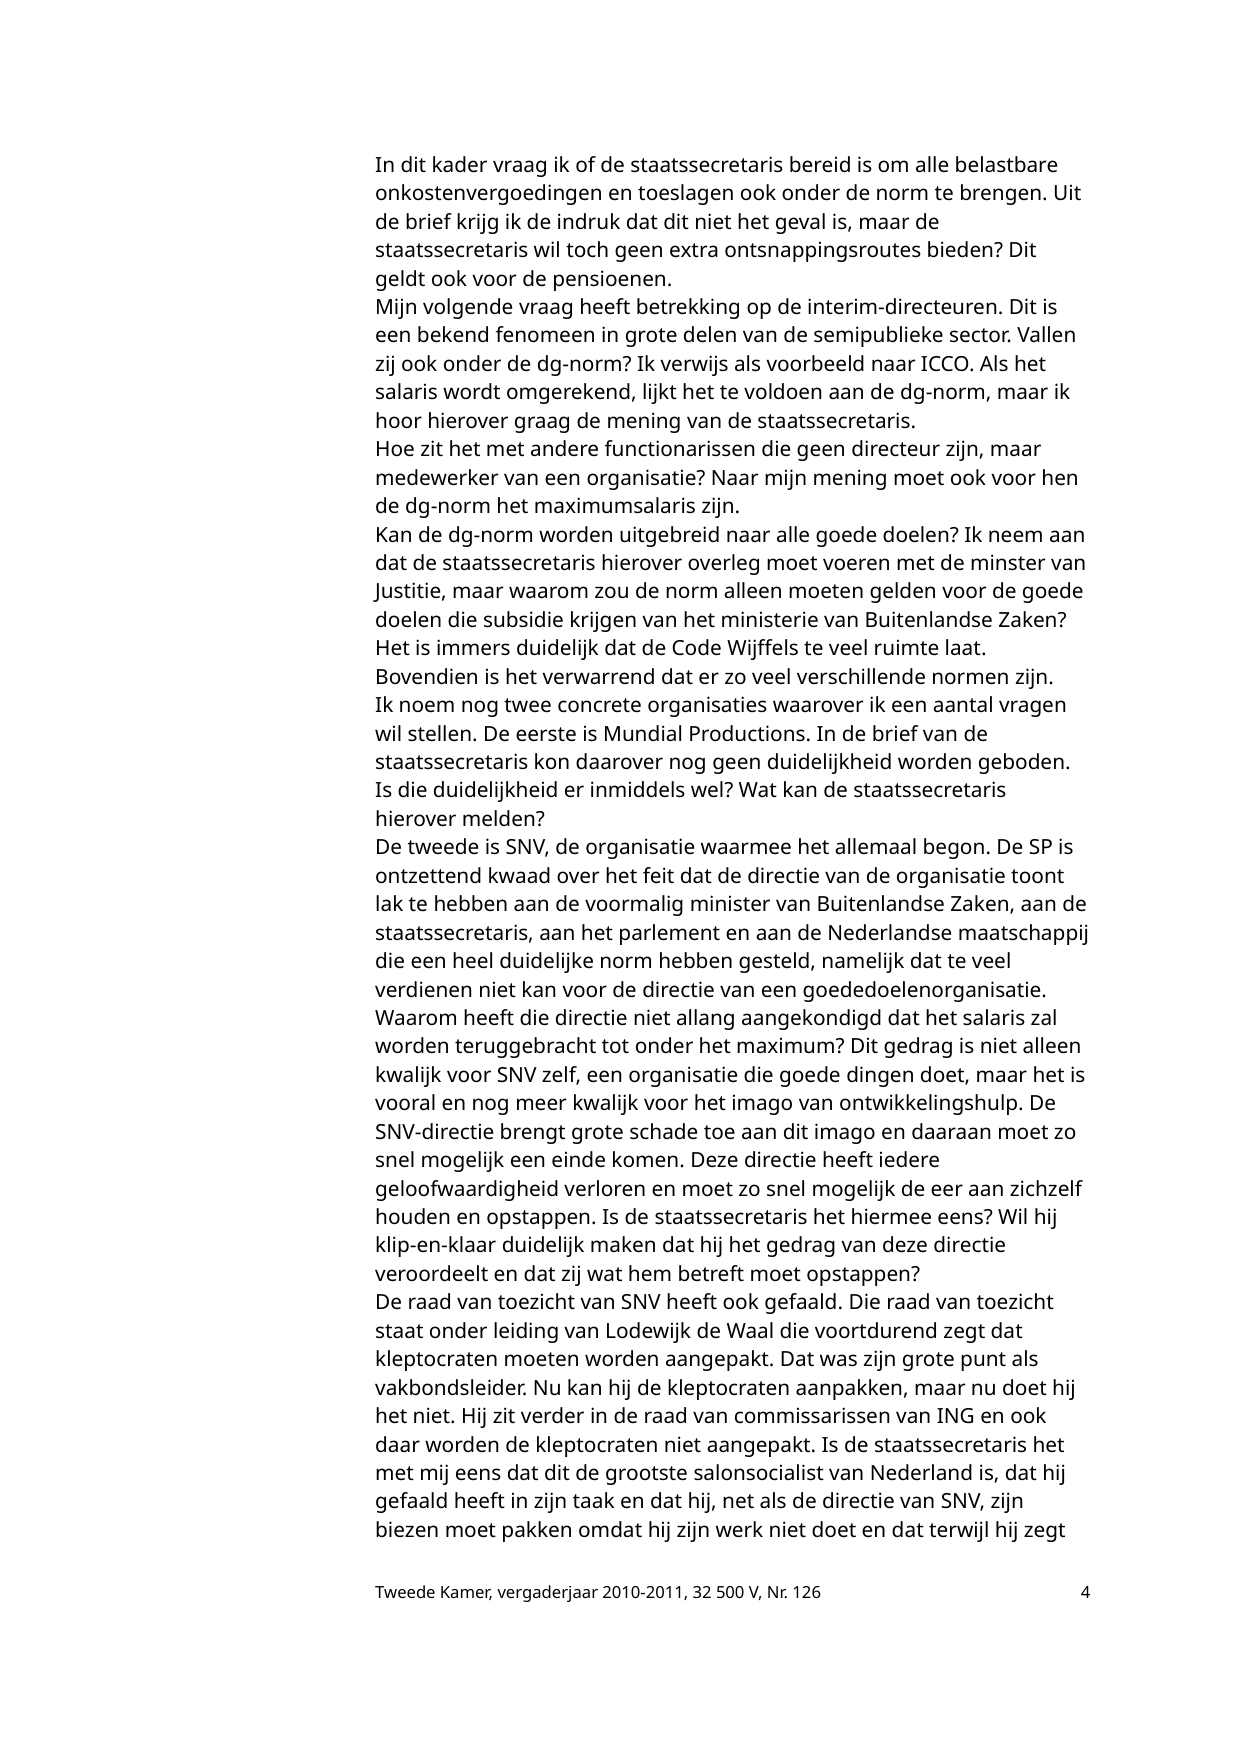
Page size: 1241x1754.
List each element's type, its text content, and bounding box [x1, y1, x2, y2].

text Mijn volgende vraag heeft betrekking op de interim-directeuren. Dit is een bekend fenomeen in grote delen van de semipublieke sector. Vallen zij ook onder de dg-norm? Ik verwijs als voorbeeld naar ICCO. Als het salaris wordt omgerekend, lijkt het te voldoen aan de dg-norm, maar ik hoor hierover graag de mening van de staatssecretaris. [375, 292, 1090, 434]
text De raad van toezicht van SNV heeft ook gefaald. Die raad van toezicht staat onder leiding van Lodewijk de Waal die voortdurend zegt dat kleptocraten moeten worden aangepakt. Dat was zijn grote punt als vakbondsleider. Nu kan hij de kleptocraten aanpakken, maar nu doet hij het niet. Hij zit verder in de raad van commissarissen van ING en ook daar worden de kleptocraten niet aangepakt. Is de staatssecretaris het met mij eens dat dit de grootste salonsocialist van Nederland is, dat hij gefaald heeft in zijn taak en dat hij, net als de directie van SNV, zijn biezen moet pakken omdat hij zijn werk niet doet en dat terwijl hij zegt [375, 1287, 1090, 1543]
text Hoe zit het met andere functionarissen die geen directeur zijn, maar medewerker van een organisatie? Naar mijn mening moet ook voor hen de dg-norm het maximumsalaris zijn. [375, 434, 1090, 520]
text De tweede is SNV, de organisatie waarmee het allemaal begon. De SP is ontzettend kwaad over het feit dat de directie van de organisatie toont lak te hebben aan de voormalig minister van Buitenlandse Zaken, aan de staatssecretaris, aan het parlement en aan de Nederlandse maatschappij die een heel duidelijke norm hebben gesteld, namelijk dat te veel verdienen niet kan voor de directie van een goededoelenorganisatie. Waarom heeft die directie niet allang aangekondigd dat het salaris zal worden teruggebracht tot onder het maximum? Dit gedrag is niet alleen kwalijk voor SNV zelf, een organisatie die goede dingen doet, maar het is vooral en nog meer kwalijk voor het imago van ontwikkelingshulp. De SNV-directie brengt grote schade toe aan dit imago en daaraan moet zo snel mogelijk een einde komen. Deze directie heeft iedere geloofwaardigheid verloren en moet zo snel mogelijk de eer aan zichzelf houden en opstappen. Is de staatssecretaris het hiermee eens? Wil hij klip-en-klaar duidelijk maken dat hij het gedrag van deze directie veroordeelt en dat zij wat hem betreft moet opstappen? [375, 832, 1090, 1287]
text In dit kader vraag ik of de staatssecretaris bereid is om alle belastbare onkostenvergoedingen en toeslagen ook onder de norm te brengen. Uit de brief krijg ik de indruk dat dit niet het geval is, maar de staatssecretaris wil toch geen extra ontsnappingsroutes bieden? Dit geldt ook voor de pensioenen. [375, 150, 1090, 292]
text Ik noem nog twee concrete organisaties waarover ik een aantal vragen wil stellen. De eerste is Mundial Productions. In de brief van de staatssecretaris kon daarover nog geen duidelijkheid worden geboden. Is die duidelijkheid er inmiddels wel? Wat kan de staatssecretaris hierover melden? [375, 690, 1090, 832]
text Kan de dg-norm worden uitgebreid naar alle goede doelen? Ik neem aan dat de staatssecretaris hierover overleg moet voeren met de minster van Justitie, maar waarom zou de norm alleen moeten gelden voor de goede doelen die subsidie krijgen van het ministerie van Buitenlandse Zaken? Het is immers duidelijk dat de Code Wijffels te veel ruimte laat. Bovendien is het verwarrend dat er zo veel verschillende normen zijn. [375, 520, 1090, 690]
